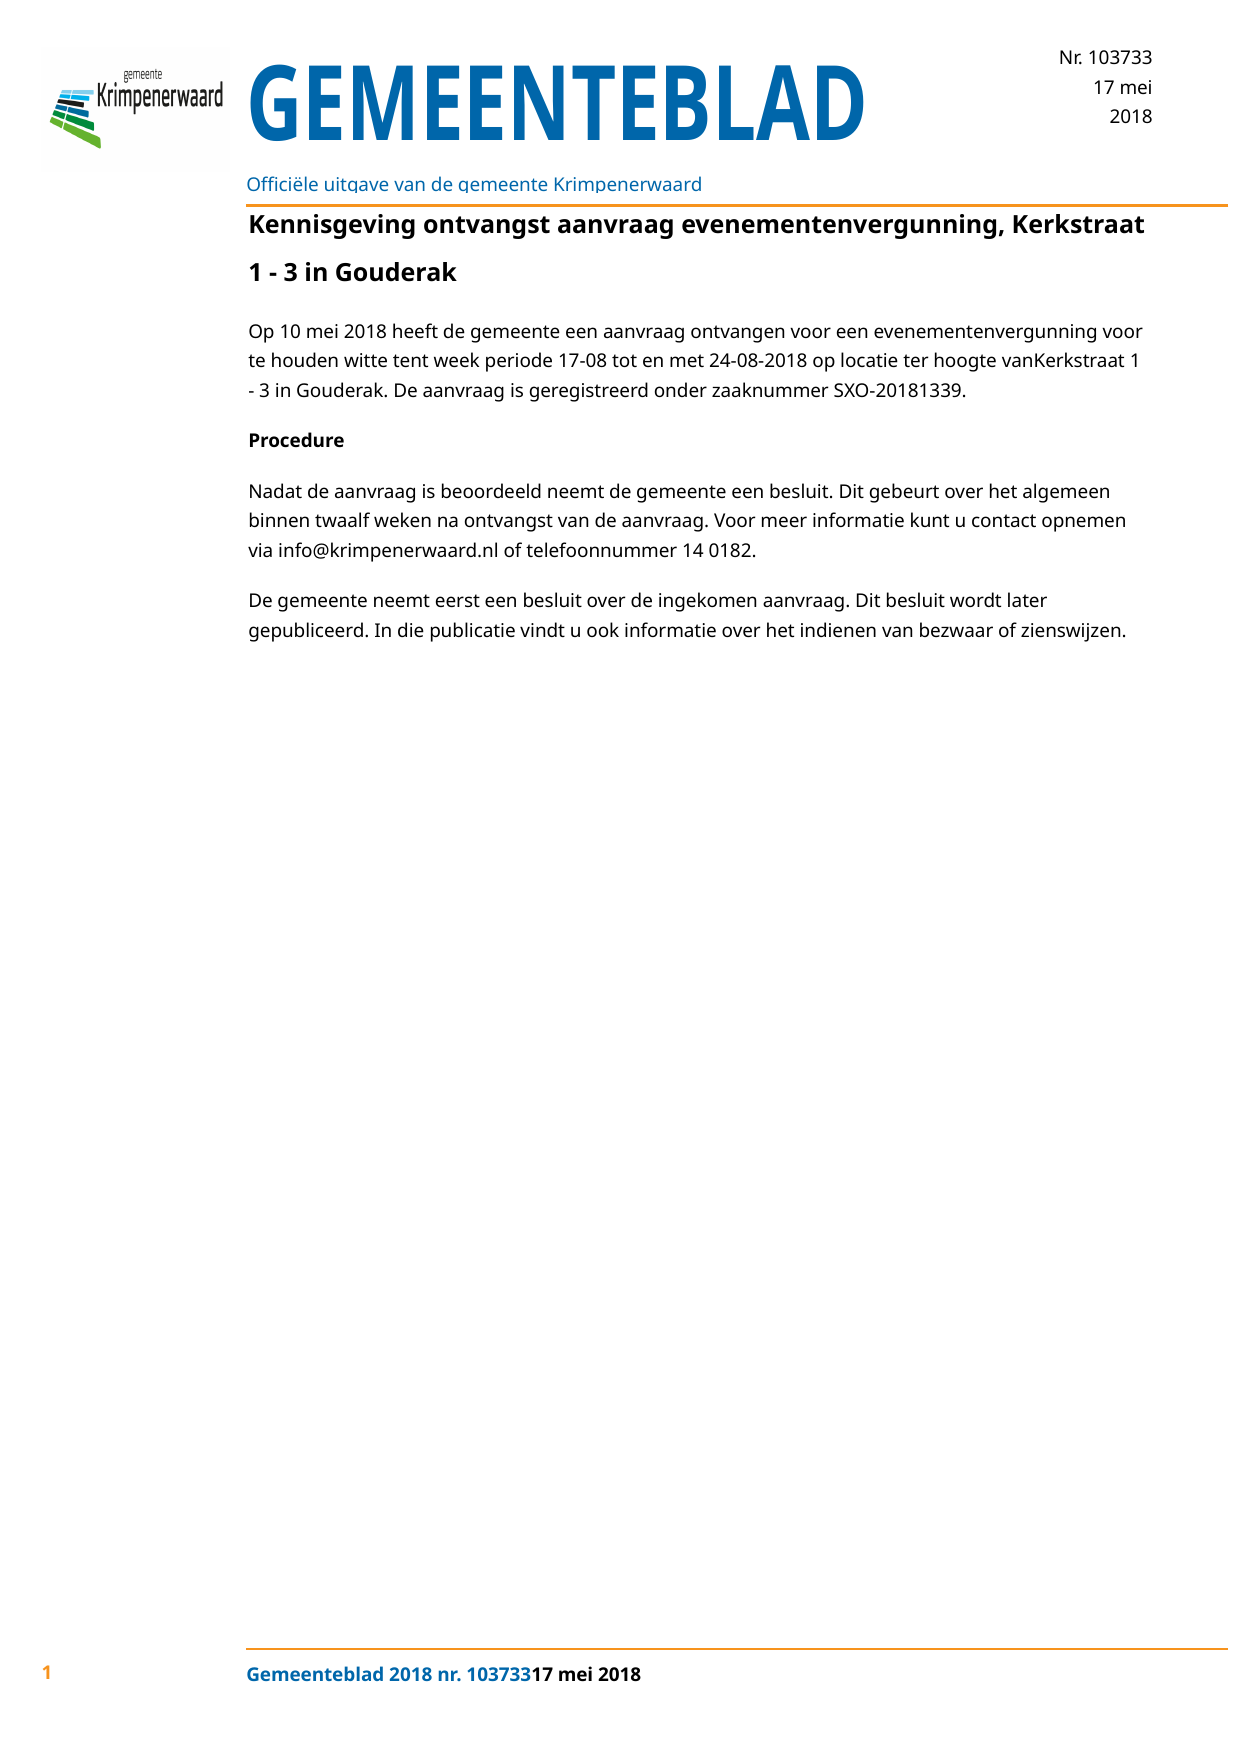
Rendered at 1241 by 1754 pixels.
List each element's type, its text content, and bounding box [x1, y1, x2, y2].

text De gemeente neemt eerst een besluit over de ingekomen aanvraag. Dit besluit wordt later gepubliceerd. In die publicatie vindt u ook informatie over het indienen van bezwaar of zienswijzen. [248, 587, 1152, 643]
picture [41, 47, 231, 172]
text Kennisgeving ontvangst aanvraag evenementenvergunning, Kerkstraat 1 - 3 in Gouderak [248, 207, 1152, 288]
text Procedure [248, 427, 1152, 453]
text Nadat de aanvraag is beoordeeld neemt de gemeente een besluit. Dit gebeurt over het algemeen binnen twaalf weken na ontvangst van de aanvraag. Voor meer informatie kunt u contact opnemen via info@krimpenerwaard.nl of telefoonnummer 14 0182. [248, 478, 1152, 563]
text Op 10 mei 2018 heeft de gemeente een aanvraag ontvangen voor een evenementenvergunning voor te houden witte tent week periode 17-08 tot en met 24-08-2018 op locatie ter hoogte vanKerkstraat 1 - 3 in Gouderak. De aanvraag is geregistreerd onder zaaknummer SXO-20181339. [248, 318, 1152, 403]
